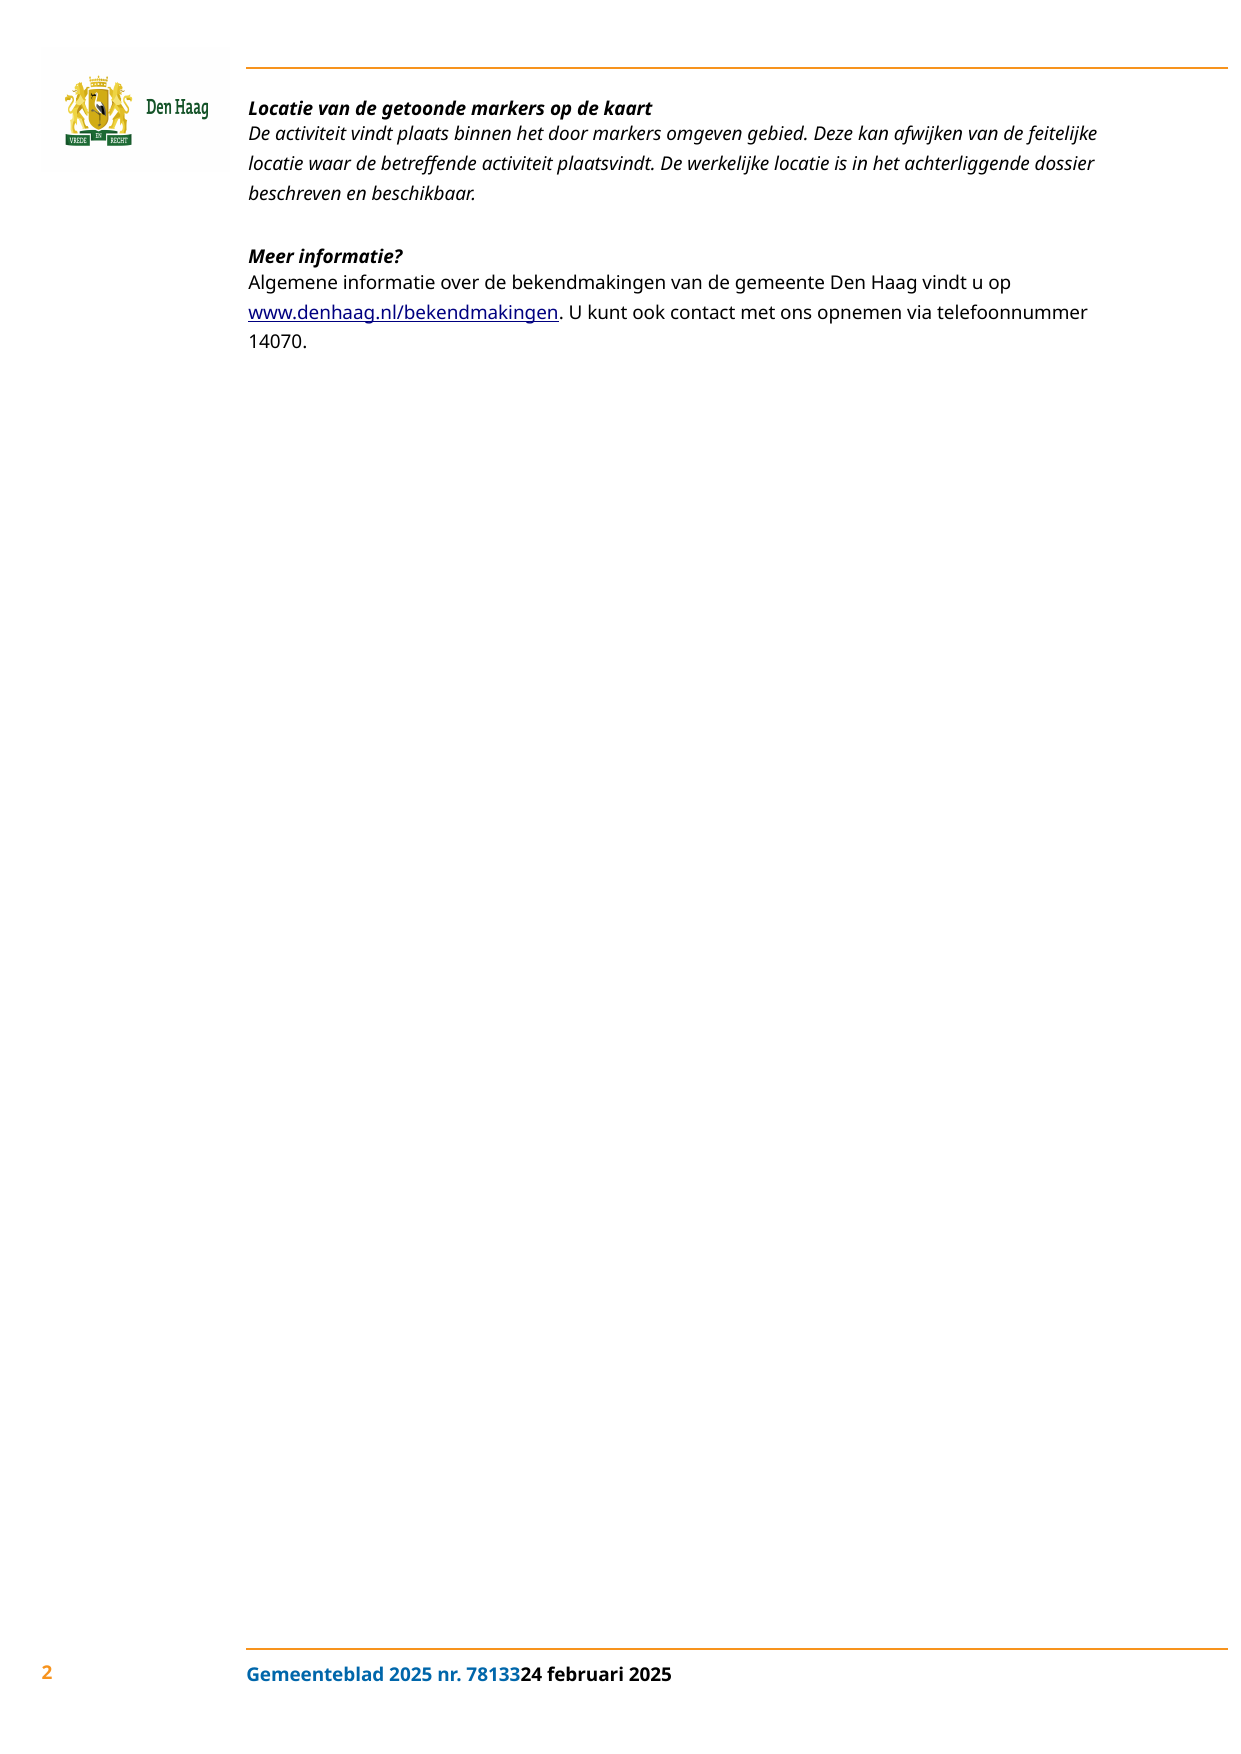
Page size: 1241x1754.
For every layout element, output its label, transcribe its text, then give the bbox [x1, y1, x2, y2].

text De activiteit vindt plaats binnen het door markers omgeven gebied. Deze kan afwijken van de feitelijke locatie waar de betreffende activiteit plaatsvindt. De werkelijke locatie is in het achterliggende dossier beschreven en beschikbaar. [248, 121, 1152, 205]
text Algemene informatie over de bekendmakingen van de gemeente Den Haag vindt u op www.denhaag.nl/bekendmakingen. U kunt ook contact met ons opnemen via telefoonnummer 14070. [248, 269, 1152, 354]
text Meer informatie? [248, 244, 1152, 269]
picture [41, 47, 231, 172]
text Locatie van de getoonde markers op de kaart [248, 95, 1152, 121]
